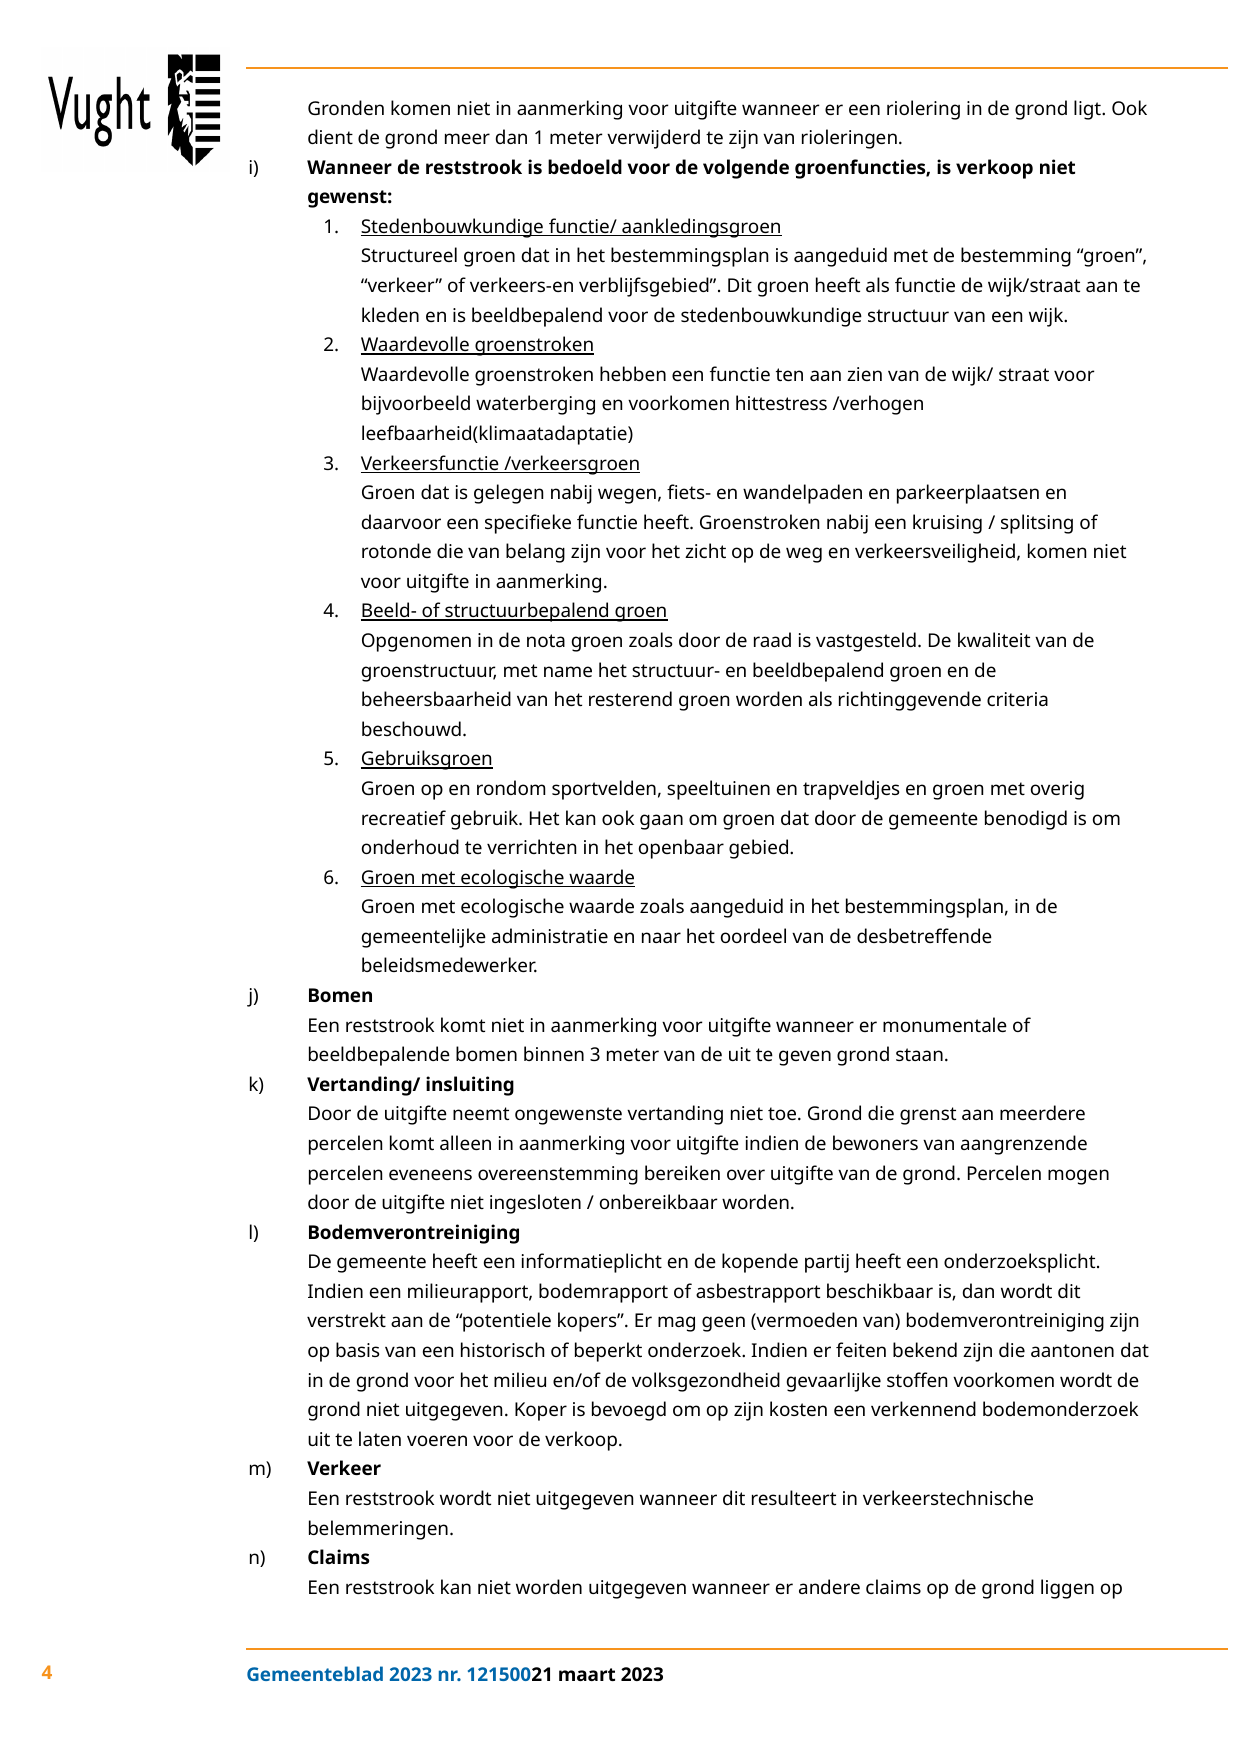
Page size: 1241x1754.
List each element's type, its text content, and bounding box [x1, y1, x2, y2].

list Claims [248, 1544, 1152, 1570]
list Gebruiksgroen [323, 746, 1152, 771]
list Wanneer de reststrook is bedoeld voor de volgende groenfuncties, is verkoop niet gewenst: [248, 154, 1152, 209]
list Verkeersfunctie /verkeersgroen [323, 450, 1152, 476]
list Groen met ecologische waarde [323, 864, 1152, 890]
list Groen met ecologische waarde zoals aangeduid in het bestemmingsplan, in de gemeentelijke administratie en naar het oordeel van de desbetreffende beleidsmedewerker. [323, 893, 1152, 978]
list Bodemverontreiniging [248, 1219, 1152, 1245]
picture [41, 47, 231, 172]
list Verkeer [248, 1456, 1152, 1481]
list Stedenbouwkundige functie/ aankledingsgroen [323, 213, 1152, 239]
list Waardevolle groenstroken hebben een functie ten aan zien van de wijk/ straat voor bijvoorbeeld waterberging en voorkomen hittestress /verhogen leefbaarheid(klimaatadaptatie) [323, 361, 1152, 446]
list Een reststrook wordt niet uitgegeven wanneer dit resulteert in verkeerstechnische belemmeringen. [248, 1485, 1152, 1541]
list Structureel groen dat in het bestemmingsplan is aangeduid met de bestemming “groen”, “verkeer” of verkeers-en verblijfsgebied”. Dit groen heeft als functie de wijk/straat aan te kleden en is beeldbepalend voor de stedenbouwkundige structuur van een wijk. [323, 243, 1152, 328]
list Een reststrook kan niet worden uitgegeven wanneer er andere claims op de grond liggen op [248, 1574, 1152, 1600]
list Een reststrook komt niet in aanmerking voor uitgifte wanneer er monumentale of beeldbepalende bomen binnen 3 meter van de uit te geven grond staan. [248, 1012, 1152, 1067]
list Opgenomen in de nota groen zoals door de raad is vastgesteld. De kwaliteit van de groenstructuur, met name het structuur- en beeldbepalend groen en de beheersbaarheid van het resterend groen worden als richtinggevende criteria beschouwd. [323, 627, 1152, 742]
list Door de uitgifte neemt ongewenste vertanding niet toe. Grond die grenst aan meerdere percelen komt alleen in aanmerking voor uitgifte indien de bewoners van aangrenzende percelen eveneens overeenstemming bereiken over uitgifte van de grond. Percelen mogen door de uitgifte niet ingesloten / onbereikbaar worden. [248, 1101, 1152, 1215]
list Bomen [248, 982, 1152, 1008]
list Waardevolle groenstroken [323, 331, 1152, 357]
list Gronden komen niet in aanmerking voor uitgifte wanneer er een riolering in de grond ligt. Ook dient de grond meer dan 1 meter verwijderd te zijn van rioleringen. [248, 95, 1152, 150]
list Beeld- of structuurbepalend groen [323, 598, 1152, 623]
list Vertanding/ insluiting [248, 1071, 1152, 1097]
list De gemeente heeft een informatieplicht en de kopende partij heeft een onderzoeksplicht. Indien een milieurapport, bodemrapport of asbestrapport beschikbaar is, dan wordt dit verstrekt aan de “potentiele kopers”. Er mag geen (vermoeden van) bodemverontreiniging zijn op basis van een historisch of beperkt onderzoek. Indien er feiten bekend zijn die aantonen dat in de grond voor het milieu en/of de volksgezondheid gevaarlijke stoffen voorkomen wordt de grond niet uitgegeven. Koper is bevoegd om op zijn kosten een verkennend bodemonderzoek uit te laten voeren voor de verkoop. [248, 1248, 1152, 1452]
list Groen op en rondom sportvelden, speeltuinen en trapveldjes en groen met overig recreatief gebruik. Het kan ook gaan om groen dat door de gemeente benodigd is om onderhoud te verrichten in het openbaar gebied. [323, 775, 1152, 860]
list Groen dat is gelegen nabij wegen, fiets- en wandelpaden en parkeerplaatsen en daarvoor een specifieke functie heeft. Groenstroken nabij een kruising / splitsing of rotonde die van belang zijn voor het zicht op de weg en verkeersveiligheid, komen niet voor uitgifte in aanmerking. [323, 479, 1152, 594]
